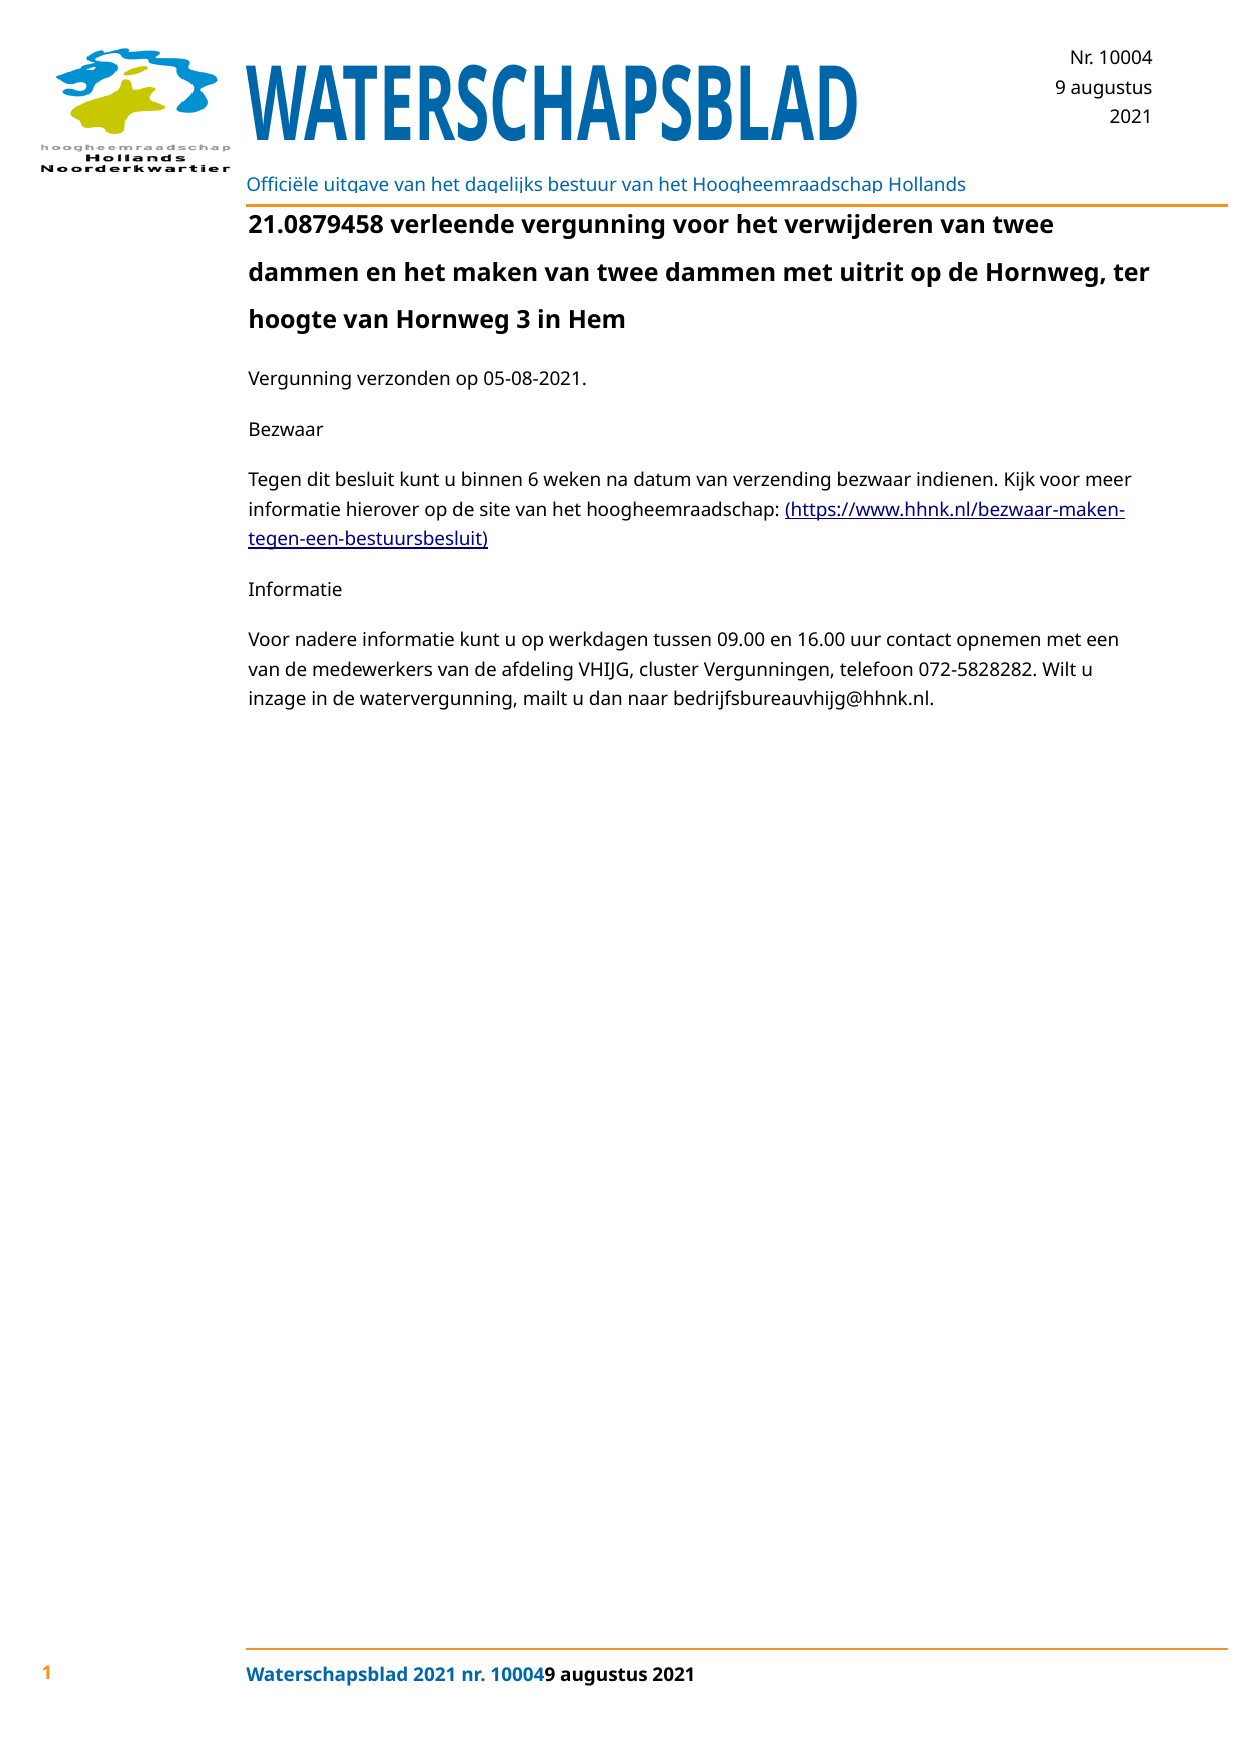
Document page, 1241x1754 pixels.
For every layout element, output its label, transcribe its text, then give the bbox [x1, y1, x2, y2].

text Informatie [248, 576, 1152, 602]
text Vergunning verzonden op 05-08-2021. [248, 366, 1152, 391]
text Bezwaar [248, 416, 1152, 442]
text Voor nadere informatie kunt u op werkdagen tussen 09.00 en 16.00 uur contact opnemen met een van de medewerkers van de afdeling VHIJG, cluster Vergunningen, telefoon 072-5828282. Wilt u inzage in de watervergunning, mailt u dan naar bedrijfsbureauvhijg@hhnk.nl. [248, 626, 1152, 711]
text 21.0879458 verleende vergunning voor het verwijderen van twee dammen en het maken van twee dammen met uitrit op de Hornweg, ter hoogte van Hornweg 3 in Hem [248, 207, 1152, 336]
text Tegen dit besluit kunt u binnen 6 weken na datum van verzending bezwaar indienen. Kijk voor meer informatie hierover op de site van het hoogheemraadschap: (https://www.hhnk.nl/bezwaar-maken-tegen-een-bestuursbesluit) [248, 466, 1152, 551]
picture [41, 47, 231, 172]
